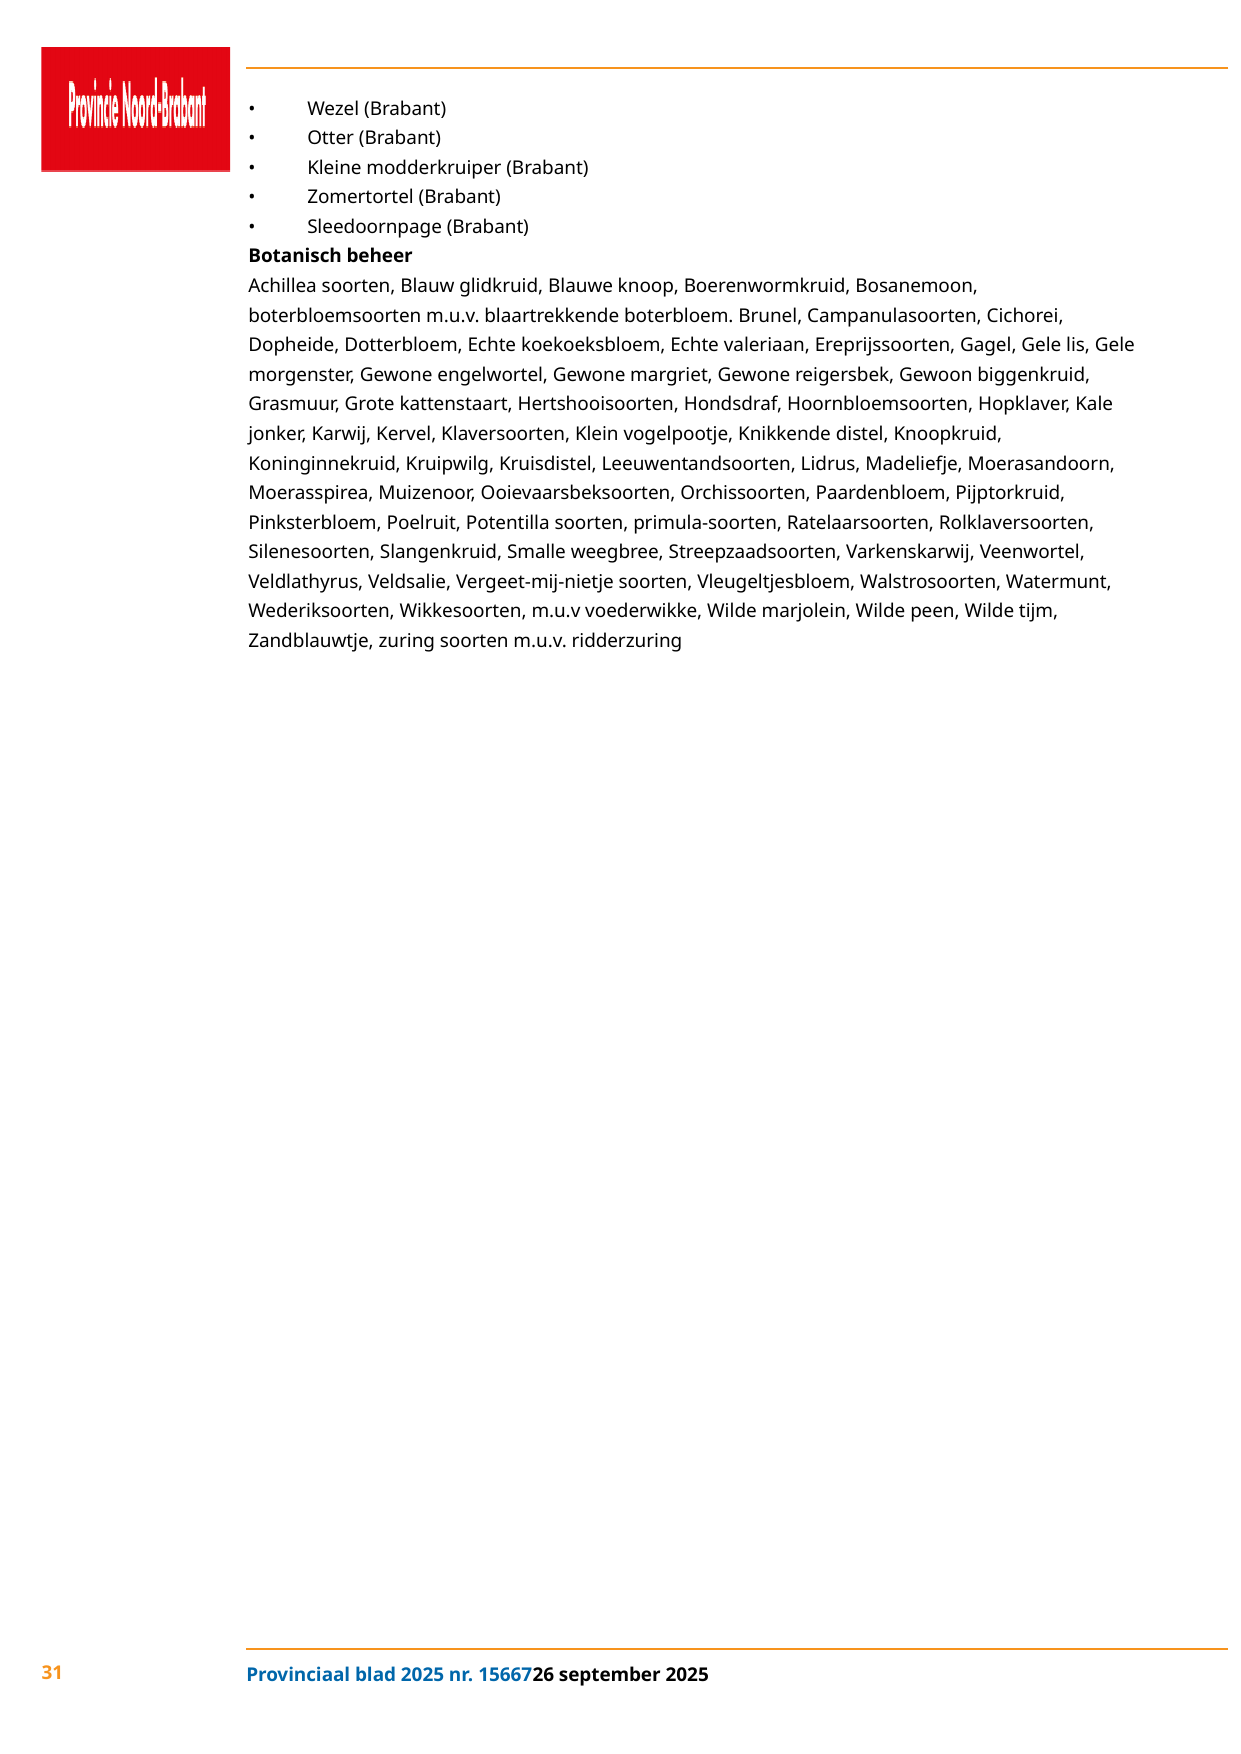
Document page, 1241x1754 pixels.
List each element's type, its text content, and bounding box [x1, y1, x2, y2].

picture [41, 47, 231, 172]
list Kleine modderkruiper (Brabant) [248, 154, 1152, 180]
list Wezel (Brabant) [248, 95, 1152, 121]
text Achillea soorten, Blauw glidkruid, Blauwe knoop, Boerenwormkruid, Bosanemoon, boterbloemsoorten m.u.v. blaartrekkende boterbloem. Brunel, Campanulasoorten, Cichorei, Dopheide, Dotterbloem, Echte koekoeksbloem, Echte valeriaan, Ereprijssoorten, Gagel, Gele lis, Gele morgenster, Gewone engelwortel, Gewone margriet, Gewone reigersbek, Gewoon biggenkruid, Grasmuur, Grote kattenstaart, Hertshooisoorten, Hondsdraf, Hoornbloemsoorten, Hopklaver, Kale jonker, Karwij, Kervel, Klaversoorten, Klein vogelpootje, Knikkende distel, Knoopkruid, Koninginnekruid, Kruipwilg, Kruisdistel, Leeuwentandsoorten, Lidrus, Madeliefje, Moerasandoorn, Moerasspirea, Muizenoor, Ooievaarsbeksoorten, Orchissoorten, Paardenbloem, Pijptorkruid, Pinksterbloem, Poelruit, Potentilla soorten, primula-soorten, Ratelaarsoorten, Rolklaversoorten, Silenesoorten, Slangenkruid, Smalle weegbree, Streepzaadsoorten, Varkenskarwij, Veenwortel, Veldlathyrus, Veldsalie, Vergeet-mij-nietje soorten, Vleugeltjesbloem, Walstrosoorten, Watermunt, Wederiksoorten, Wikkesoorten, m.u.v voederwikke, Wilde marjolein, Wilde peen, Wilde tijm, Zandblauwtje, zuring soorten m.u.v. ridderzuring [248, 272, 1152, 653]
list Zomertortel (Brabant) [248, 183, 1152, 209]
text Botanisch beheer [248, 243, 1152, 268]
list Otter (Brabant) [248, 124, 1152, 150]
list Sleedoornpage (Brabant) [248, 213, 1152, 239]
